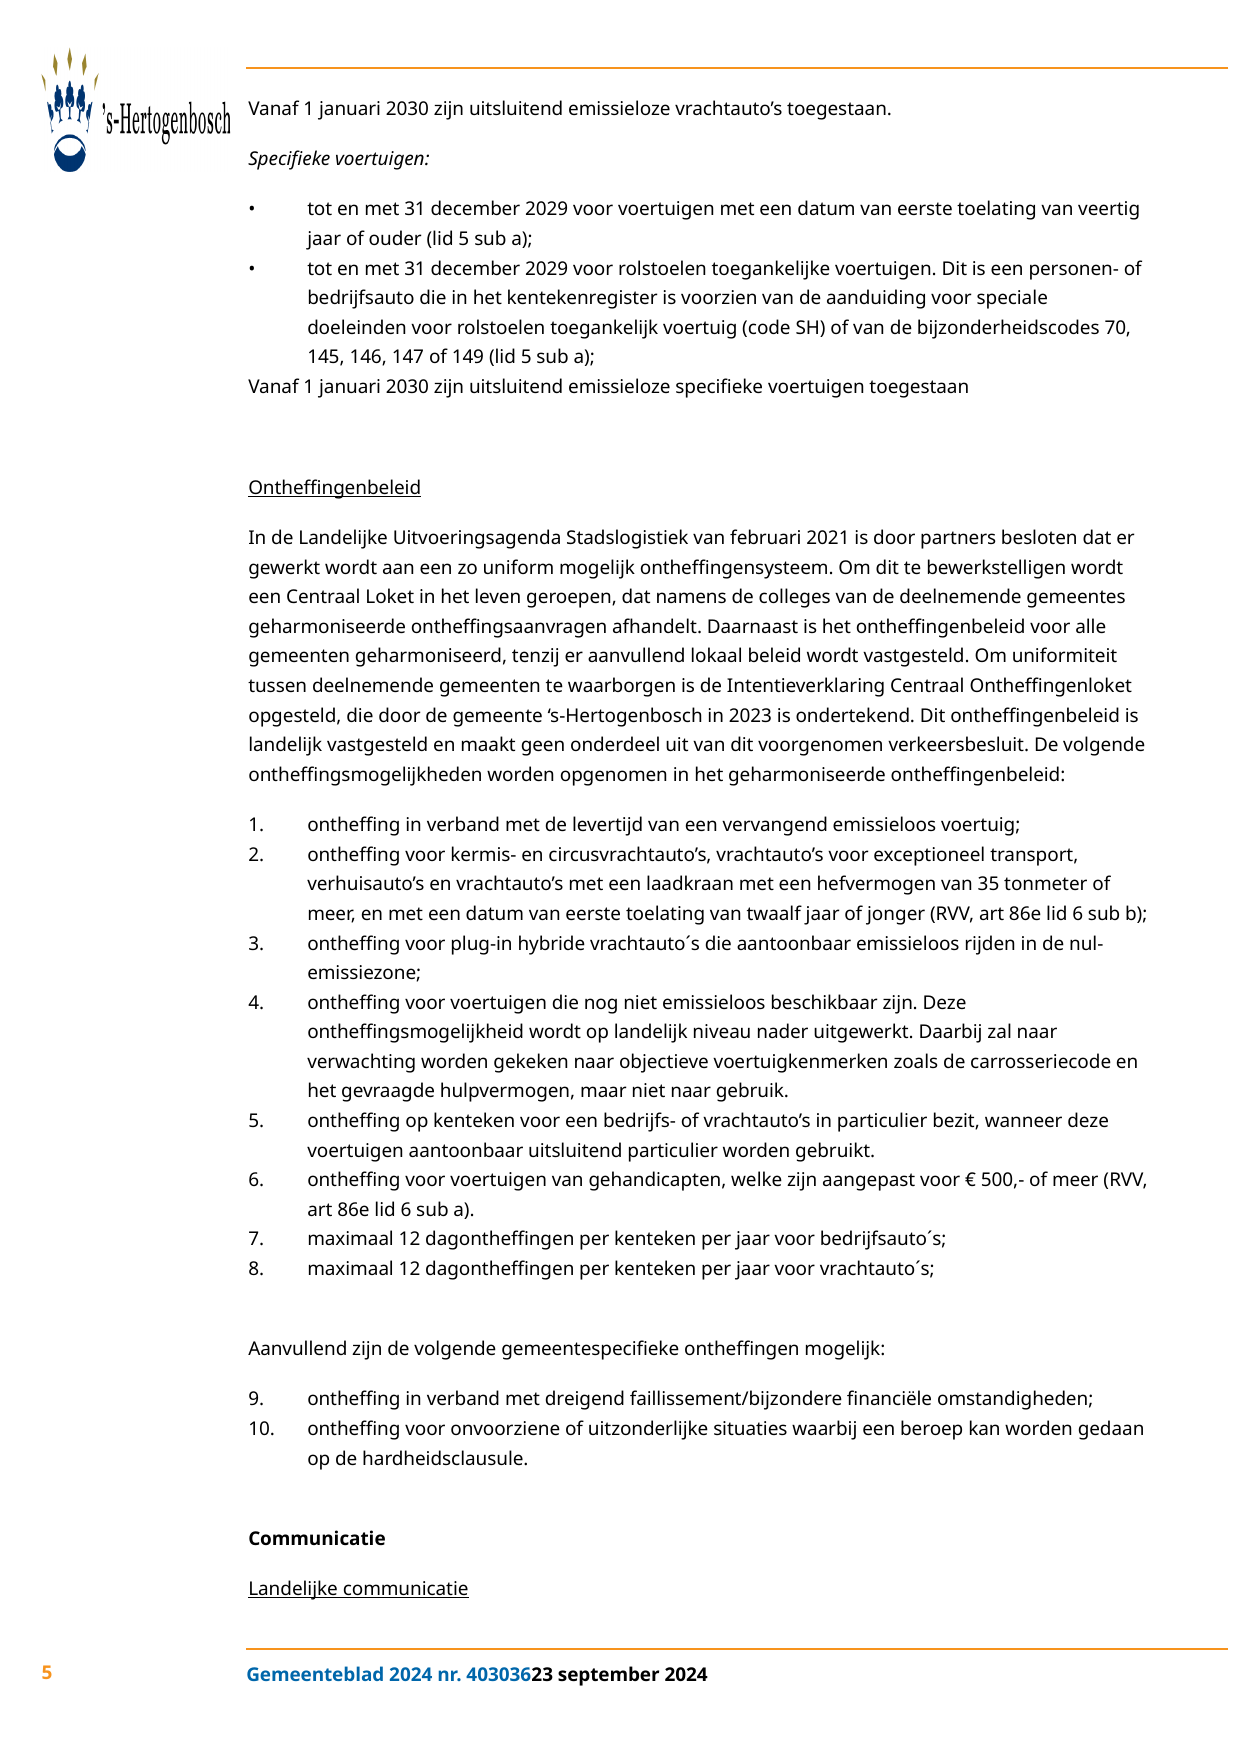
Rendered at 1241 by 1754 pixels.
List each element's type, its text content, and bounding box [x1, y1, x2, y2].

text Vanaf 1 januari 2030 zijn uitsluitend emissieloze specifieke voertuigen toegestaan [248, 373, 1152, 399]
text Communicatie [248, 1525, 1152, 1551]
list ontheffing voor plug-in hybride vrachtauto´s die aantoonbaar emissieloos rijden in de nul-emissiezone; [248, 930, 1152, 985]
text Ontheffingenbeleid [248, 474, 1152, 500]
list ontheffing in verband met dreigend faillissement/bijzondere financiële omstandigheden; [248, 1386, 1152, 1411]
list ontheffing voor onvoorziene of uitzonderlijke situaties waarbij een beroep kan worden gedaan op de hardheidsclausule. [248, 1415, 1152, 1471]
list maximaal 12 dagontheffingen per kenteken per jaar voor bedrijfsauto´s; [248, 1226, 1152, 1251]
picture [41, 47, 231, 172]
list ontheffing voor kermis- en circusvrachtauto’s, vrachtauto’s voor exceptioneel transport, verhuisauto’s en vrachtauto’s met een laadkraan met een hefvermogen van 35 tonmeter of meer, en met een datum van eerste toelating van twaalf jaar of jonger (RVV, art 86e lid 6 sub b); [248, 841, 1152, 926]
list ontheffing voor voertuigen die nog niet emissieloos beschikbaar zijn. Deze ontheffingsmogelijkheid wordt op landelijk niveau nader uitgewerkt. Daarbij zal naar verwachting worden gekeken naar objectieve voertuigkenmerken zoals de carrosseriecode en het gevraagde hulpvermogen, maar niet naar gebruik. [248, 989, 1152, 1103]
list ontheffing op kenteken voor een bedrijfs- of vrachtauto’s in particulier bezit, wanneer deze voertuigen aantoonbaar uitsluitend particulier worden gebruikt. [248, 1107, 1152, 1163]
list tot en met 31 december 2029 voor rolstoelen toegankelijke voertuigen. Dit is een personen- of bedrijfsauto die in het kentekenregister is voorzien van de aanduiding voor speciale doeleinden voor rolstoelen toegankelijk voertuig (code SH) of van de bijzonderheidscodes 70, 145, 146, 147 of 149 (lid 5 sub a); [248, 255, 1152, 369]
text In de Landelijke Uitvoeringsagenda Stadslogistiek van februari 2021 is door partners besloten dat er gewerkt wordt aan een zo uniform mogelijk ontheffingensysteem. Om dit te bewerkstelligen wordt een Centraal Loket in het leven geroepen, dat namens de colleges van de deelnemende gemeentes geharmoniseerde ontheffingsaanvragen afhandelt. Daarnaast is het ontheffingenbeleid voor alle gemeenten geharmoniseerd, tenzij er aanvullend lokaal beleid wordt vastgesteld. Om uniformiteit tussen deelnemende gemeenten te waarborgen is de Intentieverklaring Centraal Ontheffingenloket opgesteld, die door de gemeente ‘s-Hertogenbosch in 2023 is ondertekend. Dit ontheffingenbeleid is landelijk vastgesteld en maakt geen onderdeel uit van dit voorgenomen verkeersbesluit. De volgende ontheffingsmogelijkheden worden opgenomen in het geharmoniseerde ontheffingenbeleid: [248, 524, 1152, 787]
text Specifieke voertuigen: [248, 145, 1152, 171]
list maximaal 12 dagontheffingen per kenteken per jaar voor vrachtauto´s; [248, 1255, 1152, 1281]
text Vanaf 1 januari 2030 zijn uitsluitend emissieloze vrachtauto’s toegestaan. [248, 95, 1152, 121]
text Landelijke communicatie [248, 1575, 1152, 1601]
list ontheffing voor voertuigen van gehandicapten, welke zijn aangepast voor € 500,- of meer (RVV, art 86e lid 6 sub a). [248, 1166, 1152, 1222]
text Aanvullend zijn de volgende gemeentespecifieke ontheffingen mogelijk: [248, 1335, 1152, 1361]
list tot en met 31 december 2029 voor voertuigen met een datum van eerste toelating van veertig jaar of ouder (lid 5 sub a); [248, 196, 1152, 251]
list ontheffing in verband met de levertijd van een vervangend emissieloos voertuig; [248, 811, 1152, 837]
